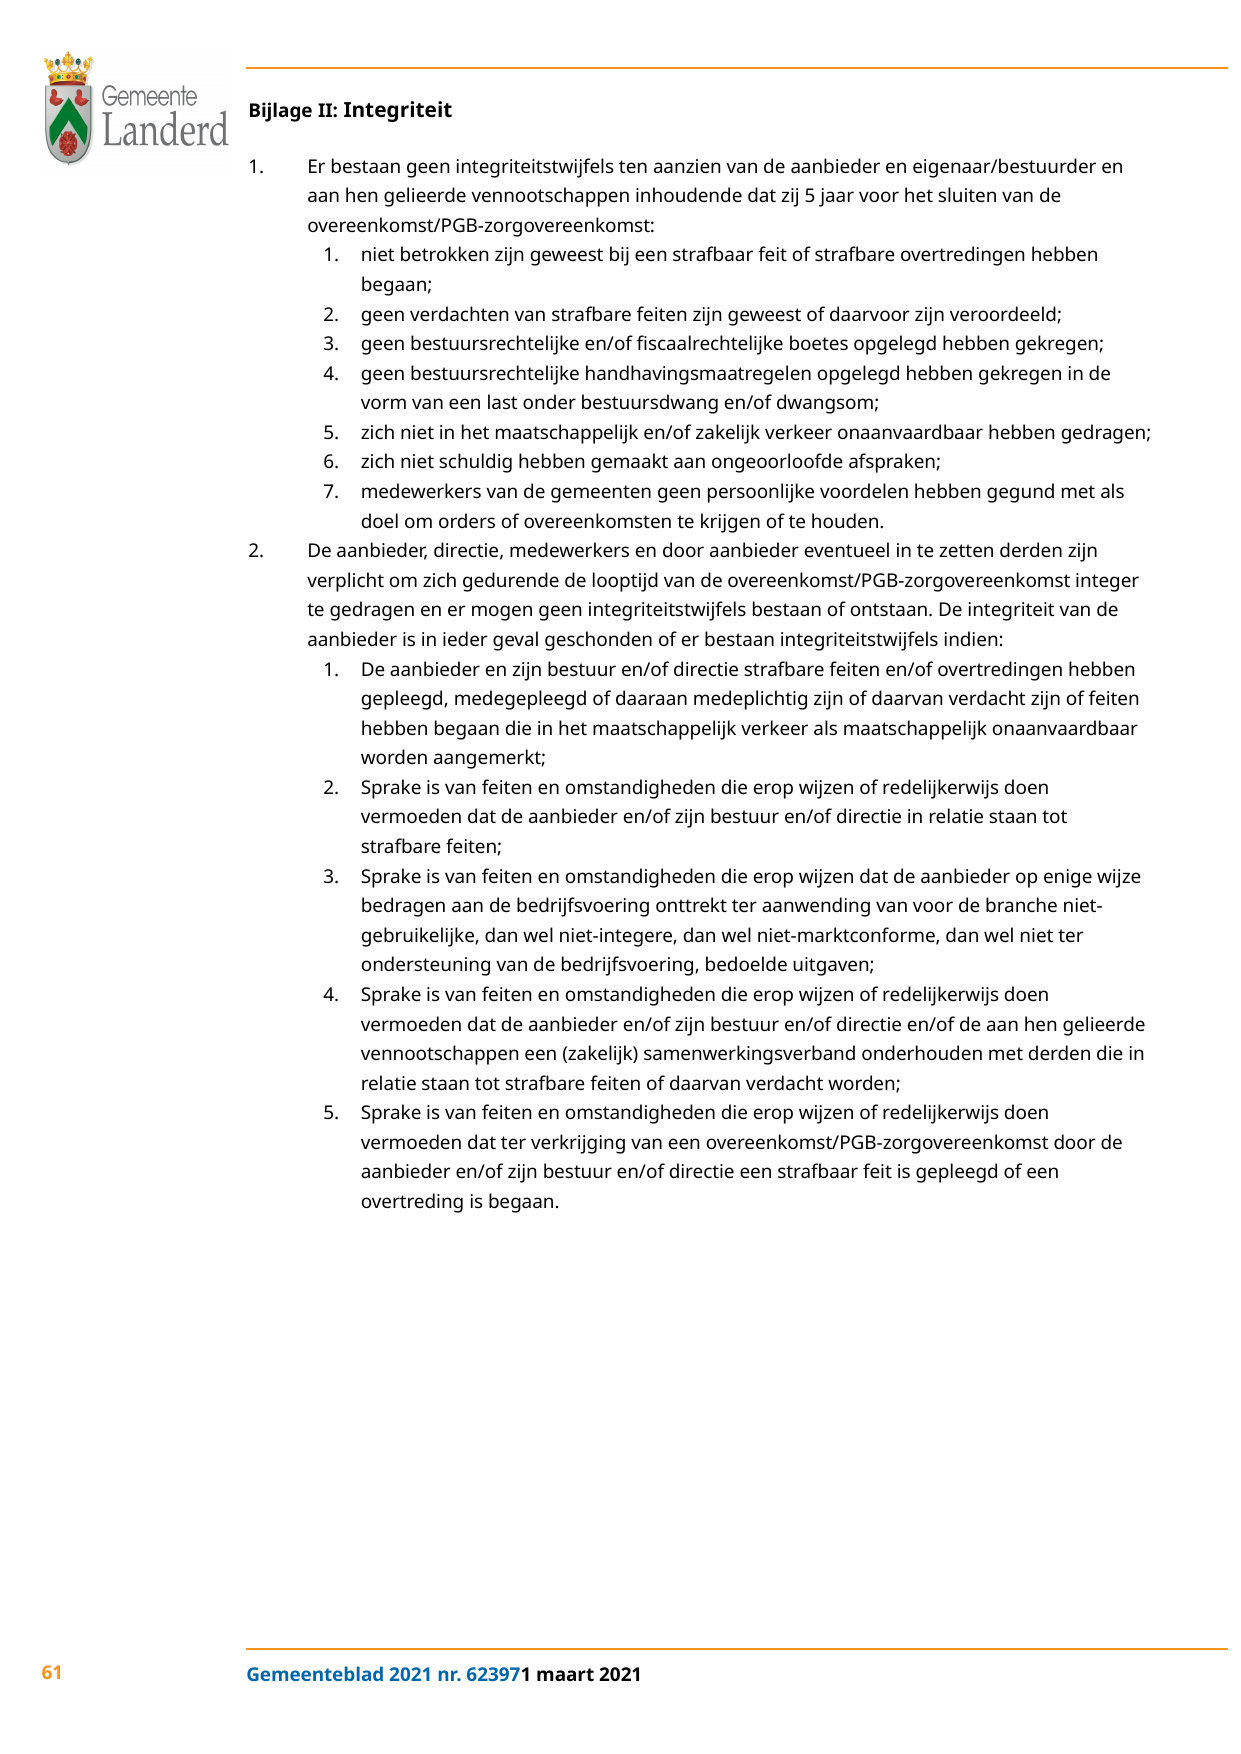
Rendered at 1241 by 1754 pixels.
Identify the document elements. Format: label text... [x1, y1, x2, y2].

list geen bestuursrechtelijke handhavingsmaatregelen opgelegd hebben gekregen in de vorm van een last onder bestuursdwang en/of dwangsom; [323, 360, 1152, 415]
list De aanbieder, directie, medewerkers en door aanbieder eventueel in te zetten derden zijn verplicht om zich gedurende de looptijd van de overeenkomst/PGB-zorgovereenkomst integer te gedragen en er mogen geen integriteitstwijfels bestaan of ontstaan. De integriteit van de aanbieder is in ieder geval geschonden of er bestaan integriteitstwijfels indien: [248, 537, 1152, 652]
list zich niet in het maatschappelijk en/of zakelijk verkeer onaanvaardbaar hebben gedragen; [323, 419, 1152, 445]
list Sprake is van feiten en omstandigheden die erop wijzen of redelijkerwijs doen vermoeden dat de aanbieder en/of zijn bestuur en/of directie en/of de aan hen gelieerde vennootschappen een (zakelijk) samenwerkingsverband onderhouden met derden die in relatie staan tot strafbare feiten of daarvan verdacht worden; [323, 981, 1152, 1096]
text Bijlage II: Integriteit [248, 95, 1152, 123]
list Sprake is van feiten en omstandigheden die erop wijzen of redelijkerwijs doen vermoeden dat de aanbieder en/of zijn bestuur en/of directie in relatie staan tot strafbare feiten; [323, 774, 1152, 859]
list zich niet schuldig hebben gemaakt aan ongeoorloofde afspraken; [323, 449, 1152, 474]
list medewerkers van de gemeenten geen persoonlijke voordelen hebben gegund met als doel om orders of overeenkomsten te krijgen of te houden. [323, 478, 1152, 534]
list De aanbieder en zijn bestuur en/of directie strafbare feiten en/of overtredingen hebben gepleegd, medegepleegd of daaraan medeplichtig zijn of daarvan verdacht zijn of feiten hebben begaan die in het maatschappelijk verkeer als maatschappelijk onaanvaardbaar worden aangemerkt; [323, 656, 1152, 770]
list geen bestuursrechtelijke en/of fiscaalrechtelijke boetes opgelegd hebben gekregen; [323, 330, 1152, 356]
list geen verdachten van strafbare feiten zijn geweest of daarvoor zijn veroordeeld; [323, 301, 1152, 327]
list niet betrokken zijn geweest bij een strafbaar feit of strafbare overtredingen hebben begaan; [323, 242, 1152, 297]
list Sprake is van feiten en omstandigheden die erop wijzen of redelijkerwijs doen vermoeden dat ter verkrijging van een overeenkomst/PGB-zorgovereenkomst door de aanbieder en/of zijn bestuur en/of directie een strafbaar feit is gepleegd of een overtreding is begaan. [323, 1099, 1152, 1214]
list Er bestaan geen integriteitstwijfels ten aanzien van de aanbieder en eigenaar/bestuurder en aan hen gelieerde vennootschappen inhoudende dat zij 5 jaar voor het sluiten van de overeenkomst/PGB-zorgovereenkomst: [248, 153, 1152, 238]
list Sprake is van feiten en omstandigheden die erop wijzen dat de aanbieder op enige wijze bedragen aan de bedrijfsvoering onttrekt ter aanwending van voor de branche niet-gebruikelijke, dan wel niet-integere, dan wel niet-marktconforme, dan wel niet ter ondersteuning van de bedrijfsvoering, bedoelde uitgaven; [323, 863, 1152, 977]
picture [41, 47, 231, 172]
